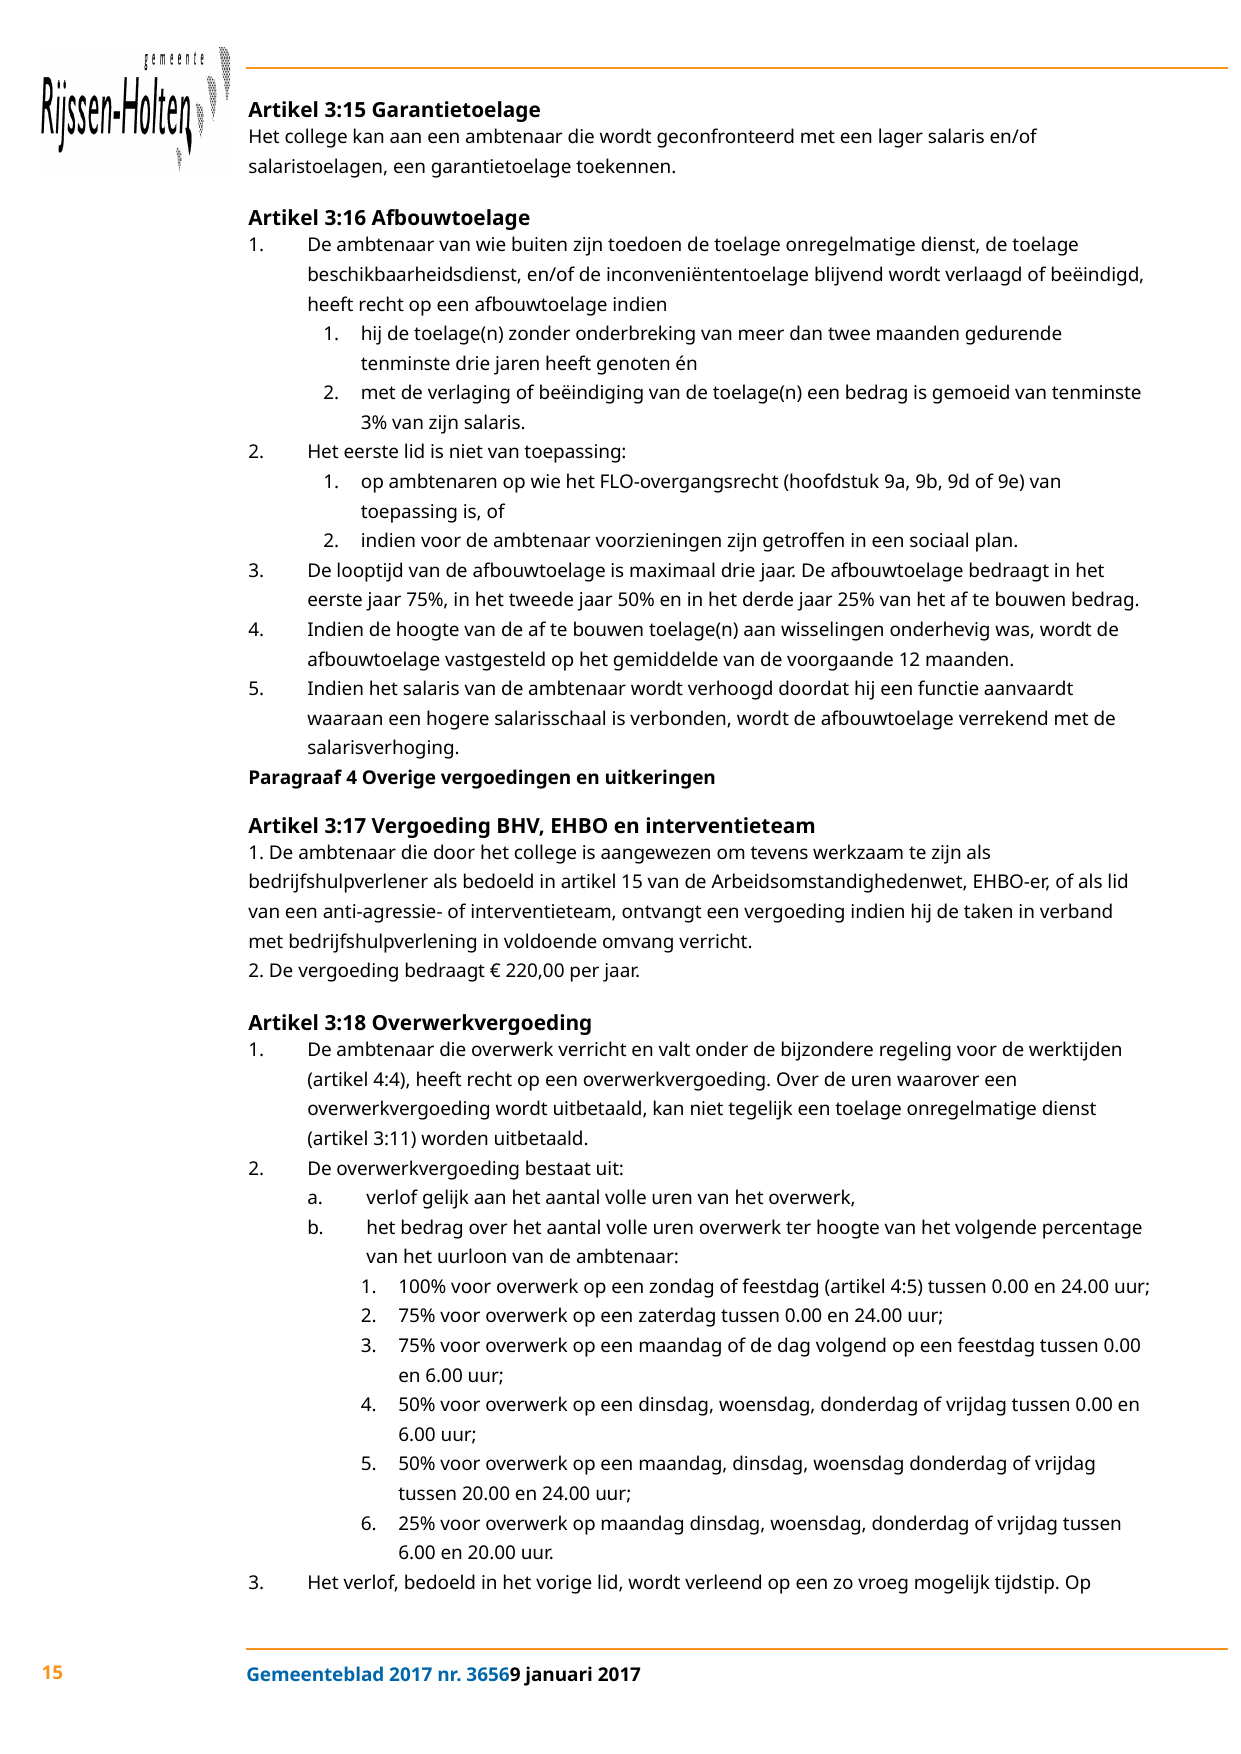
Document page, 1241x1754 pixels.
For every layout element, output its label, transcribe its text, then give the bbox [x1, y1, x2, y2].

list De ambtenaar van wie buiten zijn toedoen de toelage onregelmatige dienst, de toelage beschikbaarheidsdienst, en/of de inconveniëntentoelage blijvend wordt verlaagd of beëindigd, heeft recht op een afbouwtoelage indien [248, 232, 1152, 317]
list Indien het salaris van de ambtenaar wordt verhoogd doordat hij een functie aanvaardt waaraan een hogere salarisschaal is verbonden, wordt de afbouwtoelage verrekend met de salarisverhoging. [248, 675, 1152, 760]
list hij de toelage(n) zonder onderbreking van meer dan twee maanden gedurende tenminste drie jaren heeft genoten én [323, 320, 1152, 376]
text 2. De vergoeding bedraagt € 220,00 per jaar. [248, 957, 1152, 983]
list het bedrag over het aantal volle uren overwerk ter hoogte van het volgende percentage van het uurloon van de ambtenaar: [307, 1214, 1152, 1269]
list Indien de hoogte van de af te bouwen toelage(n) aan wisselingen onderhevig was, wordt de afbouwtoelage vastgesteld op het gemiddelde van de voorgaande 12 maanden. [248, 616, 1152, 672]
text Artikel 3:16 Afbouwtoelage [248, 203, 1152, 232]
list 50% voor overwerk op een dinsdag, woensdag, donderdag of vrijdag tussen 0.00 en 6.00 uur; [361, 1391, 1152, 1447]
list 25% voor overwerk op maandag dinsdag, woensdag, donderdag of vrijdag tussen 6.00 en 20.00 uur. [361, 1510, 1152, 1565]
list De overwerkvergoeding bestaat uit: [248, 1155, 1152, 1180]
list verlof gelijk aan het aantal volle uren van het overwerk, [307, 1184, 1152, 1210]
text Paragraaf 4 Overige vergoedingen en uitkeringen [248, 764, 1152, 790]
list De ambtenaar die overwerk verricht en valt onder de bijzondere regeling voor de werktijden (artikel 4:4), heeft recht op een overwerkvergoeding. Over de uren waarover een overwerkvergoeding wordt uitbetaald, kan niet tegelijk een toelage onregelmatige dienst (artikel 3:11) worden uitbetaald. [248, 1036, 1152, 1151]
list De looptijd van de afbouwtoelage is maximaal drie jaar. De afbouwtoelage bedraagt in het eerste jaar 75%, in het tweede jaar 50% en in het derde jaar 25% van het af te bouwen bedrag. [248, 557, 1152, 612]
text Artikel 3:17 Vergoeding BHV, EHBO en interventieteam [248, 811, 1152, 839]
list 100% voor overwerk op een zondag of feestdag (artikel 4:5) tussen 0.00 en 24.00 uur; [361, 1273, 1152, 1299]
text Het college kan aan een ambtenaar die wordt geconfronteerd met een lager salaris en/of salaristoelagen, een garantietoelage toekennen. [248, 123, 1152, 178]
list 75% voor overwerk op een maandag of de dag volgend op een feestdag tussen 0.00 en 6.00 uur; [361, 1332, 1152, 1387]
list op ambtenaren op wie het FLO-overgangsrecht (hoofdstuk 9a, 9b, 9d of 9e) van toepassing is, of [323, 468, 1152, 524]
list 75% voor overwerk op een zaterdag tussen 0.00 en 24.00 uur; [361, 1303, 1152, 1328]
list met de verlaging of beëindiging van de toelage(n) een bedrag is gemoeid van tenminste 3% van zijn salaris. [323, 379, 1152, 435]
list Het eerste lid is niet van toepassing: [248, 439, 1152, 464]
text Artikel 3:15 Garantietoelage [248, 95, 1152, 123]
picture [41, 47, 231, 172]
list indien voor de ambtenaar voorzieningen zijn getroffen in een sociaal plan. [323, 527, 1152, 553]
text Artikel 3:18 Overwerkvergoeding [248, 1008, 1152, 1036]
list 50% voor overwerk op een maandag, dinsdag, woensdag donderdag of vrijdag tussen 20.00 en 24.00 uur; [361, 1451, 1152, 1506]
text 1. De ambtenaar die door het college is aangewezen om tevens werkzaam te zijn als bedrijfshulpverlener als bedoeld in artikel 15 van de Arbeidsomstandighedenwet, EHBO-er, of als lid van een anti-agressie- of interventieteam, ontvangt een vergoeding indien hij de taken in verband met bedrijfshulpverlening in voldoende omvang verricht. [248, 839, 1152, 954]
list Het verlof, bedoeld in het vorige lid, wordt verleend op een zo vroeg mogelijk tijdstip. Op [248, 1569, 1152, 1594]
